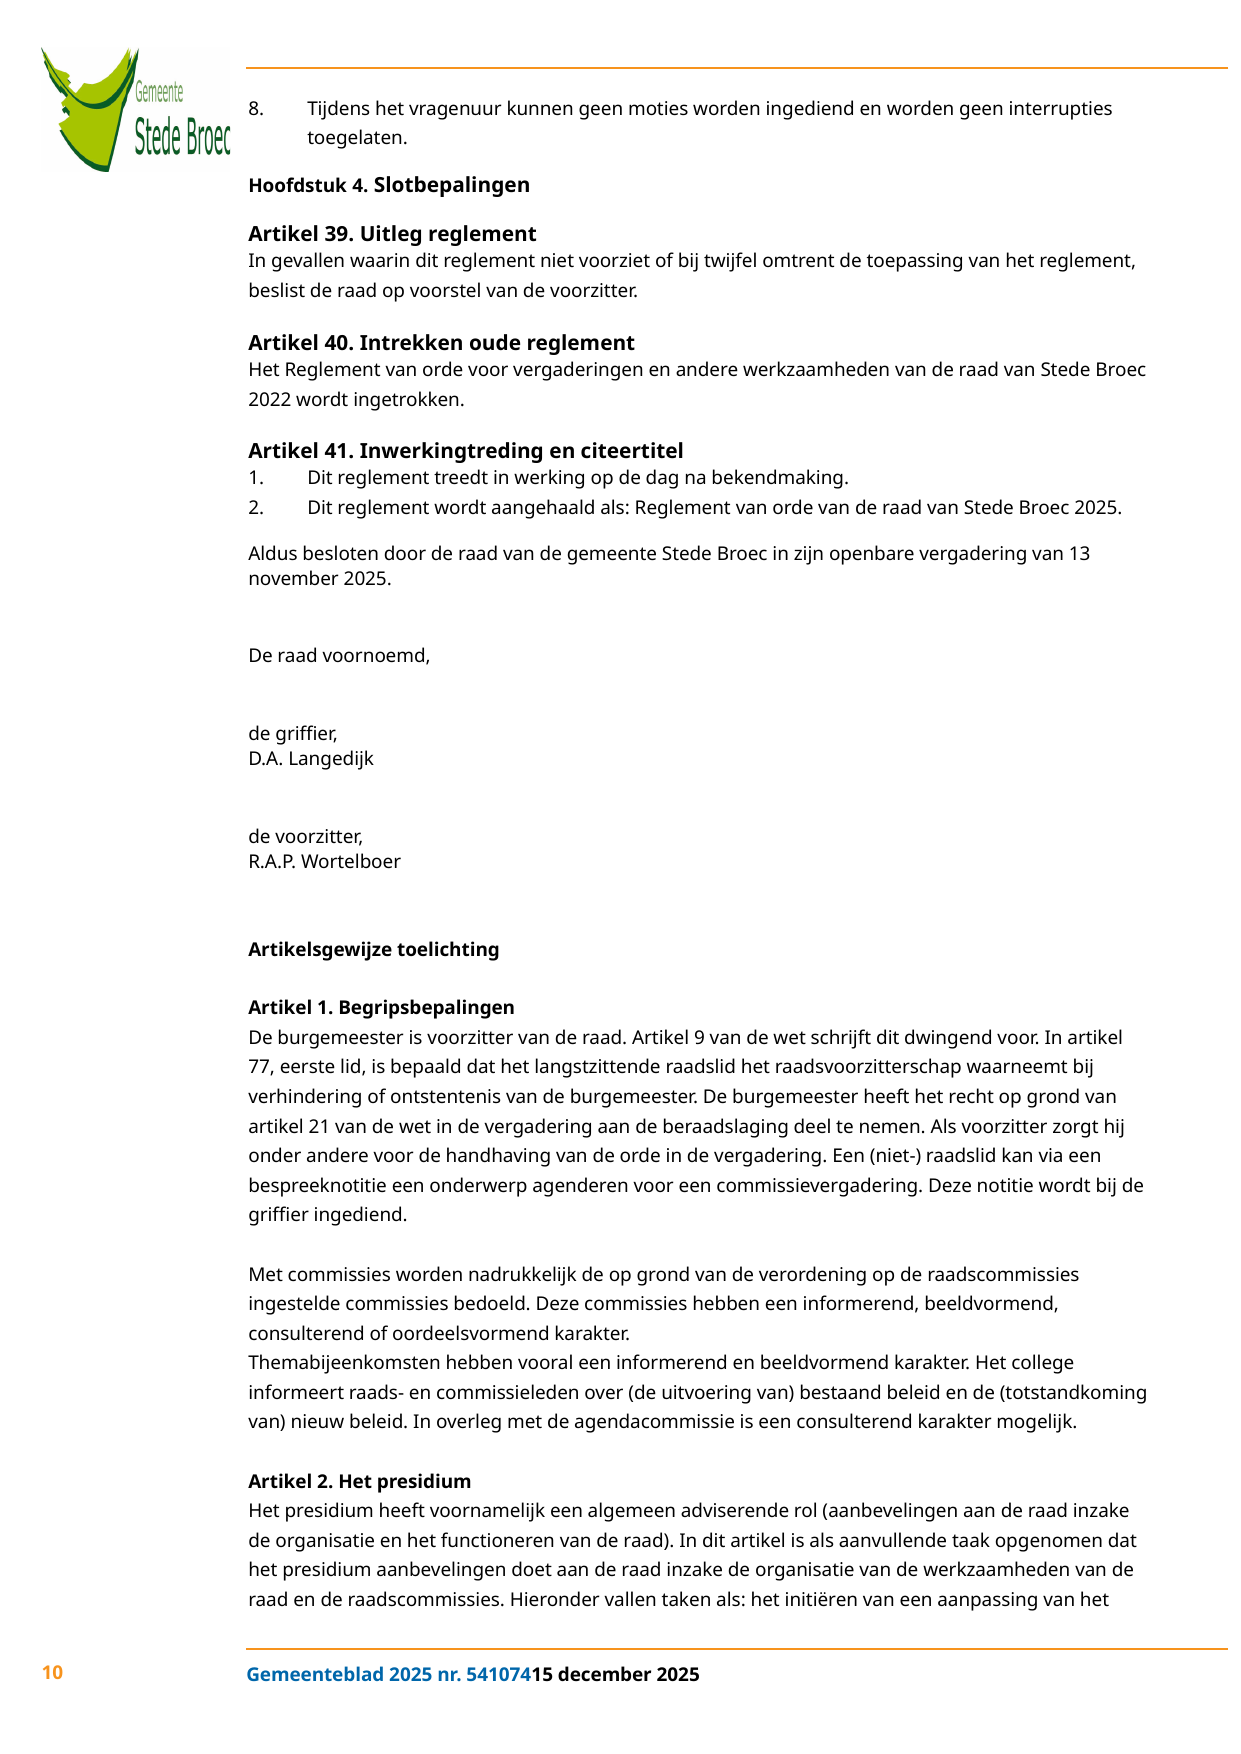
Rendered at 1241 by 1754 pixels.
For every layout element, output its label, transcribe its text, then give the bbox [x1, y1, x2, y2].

text Artikel 40. Intrekken oude reglement [248, 328, 1152, 356]
list Tijdens het vragenuur kunnen geen moties worden ingediend en worden geen interrupties toegelaten. [248, 95, 1152, 150]
text Artikel 1. Begripsbepalingen [248, 994, 1152, 1020]
text R.A.P. Wortelboer [248, 848, 1152, 874]
text Met commissies worden nadrukkelijk de op grond van de verordening op de raadscommissies ingestelde commissies bedoeld. Deze commissies hebben een informerend, beeldvormend, consulterend of oordeelsvormend karakter. [248, 1261, 1152, 1346]
text Het presidium heeft voornamelijk een algemeen adviserende rol (aanbevelingen aan de raad inzake de organisatie en het functioneren van de raad). In dit artikel is als aanvullende taak opgenomen dat het presidium aanbevelingen doet aan de raad inzake de organisatie van de werkzaamheden van de raad en de raadscommissies. Hieronder vallen taken als: het initiëren van een aanpassing van het [248, 1497, 1152, 1612]
text Artikel 41. Inwerkingtreding en citeertitel [248, 436, 1152, 464]
list Dit reglement wordt aangehaald als: Reglement van orde van de raad van Stede Broec 2025. [248, 494, 1152, 520]
text de voorzitter, [248, 823, 1152, 848]
list Dit reglement treedt in werking op de dag na bekendmaking. [248, 464, 1152, 490]
text Artikel 2. Het presidium [248, 1468, 1152, 1494]
text De burgemeester is voorzitter van de raad. Artikel 9 van de wet schrijft dit dwingend voor. In artikel 77, eerste lid, is bepaald dat het langstzittende raadslid het raadsvoorzitterschap waarneemt bij verhindering of ontstentenis van de burgemeester. De burgemeester heeft het recht op grond van artikel 21 van de wet in de vergadering aan de beraadslaging deel te nemen. Als voorzitter zorgt hij onder andere voor de handhaving van de orde in de vergadering. Een (niet-) raadslid kan via een bespreeknotitie een onderwerp agenderen voor een commissievergadering. Deze notitie wordt bij de griffier ingediend. [248, 1024, 1152, 1227]
text Artikel 39. Uitleg reglement [248, 219, 1152, 248]
text Aldus besloten door de raad van de gemeente Stede Broec in zijn openbare vergadering van 13 november 2025. [248, 540, 1152, 591]
text In gevallen waarin dit reglement niet voorziet of bij twijfel omtrent de toepassing van het reglement, beslist de raad op voorstel van de voorzitter. [248, 248, 1152, 303]
text Themabijeenkomsten hebben vooral een informerend en beeldvormend karakter. Het college informeert raads- en commissieleden over (de uitvoering van) bestaand beleid en de (totstandkoming van) nieuw beleid. In overleg met de agendacommissie is een consulterend karakter mogelijk. [248, 1349, 1152, 1434]
picture [41, 47, 231, 172]
text Hoofdstuk 4. Slotbepalingen [248, 170, 1152, 198]
text de griffier, [248, 720, 1152, 746]
text Het Reglement van orde voor vergaderingen en andere werkzaamheden van de raad van Stede Broec 2022 wordt ingetrokken. [248, 356, 1152, 411]
text D.A. Langedijk [248, 746, 1152, 771]
text Artikelsgewijze toelichting [248, 926, 1152, 965]
text De raad voornoemd, [248, 643, 1152, 668]
